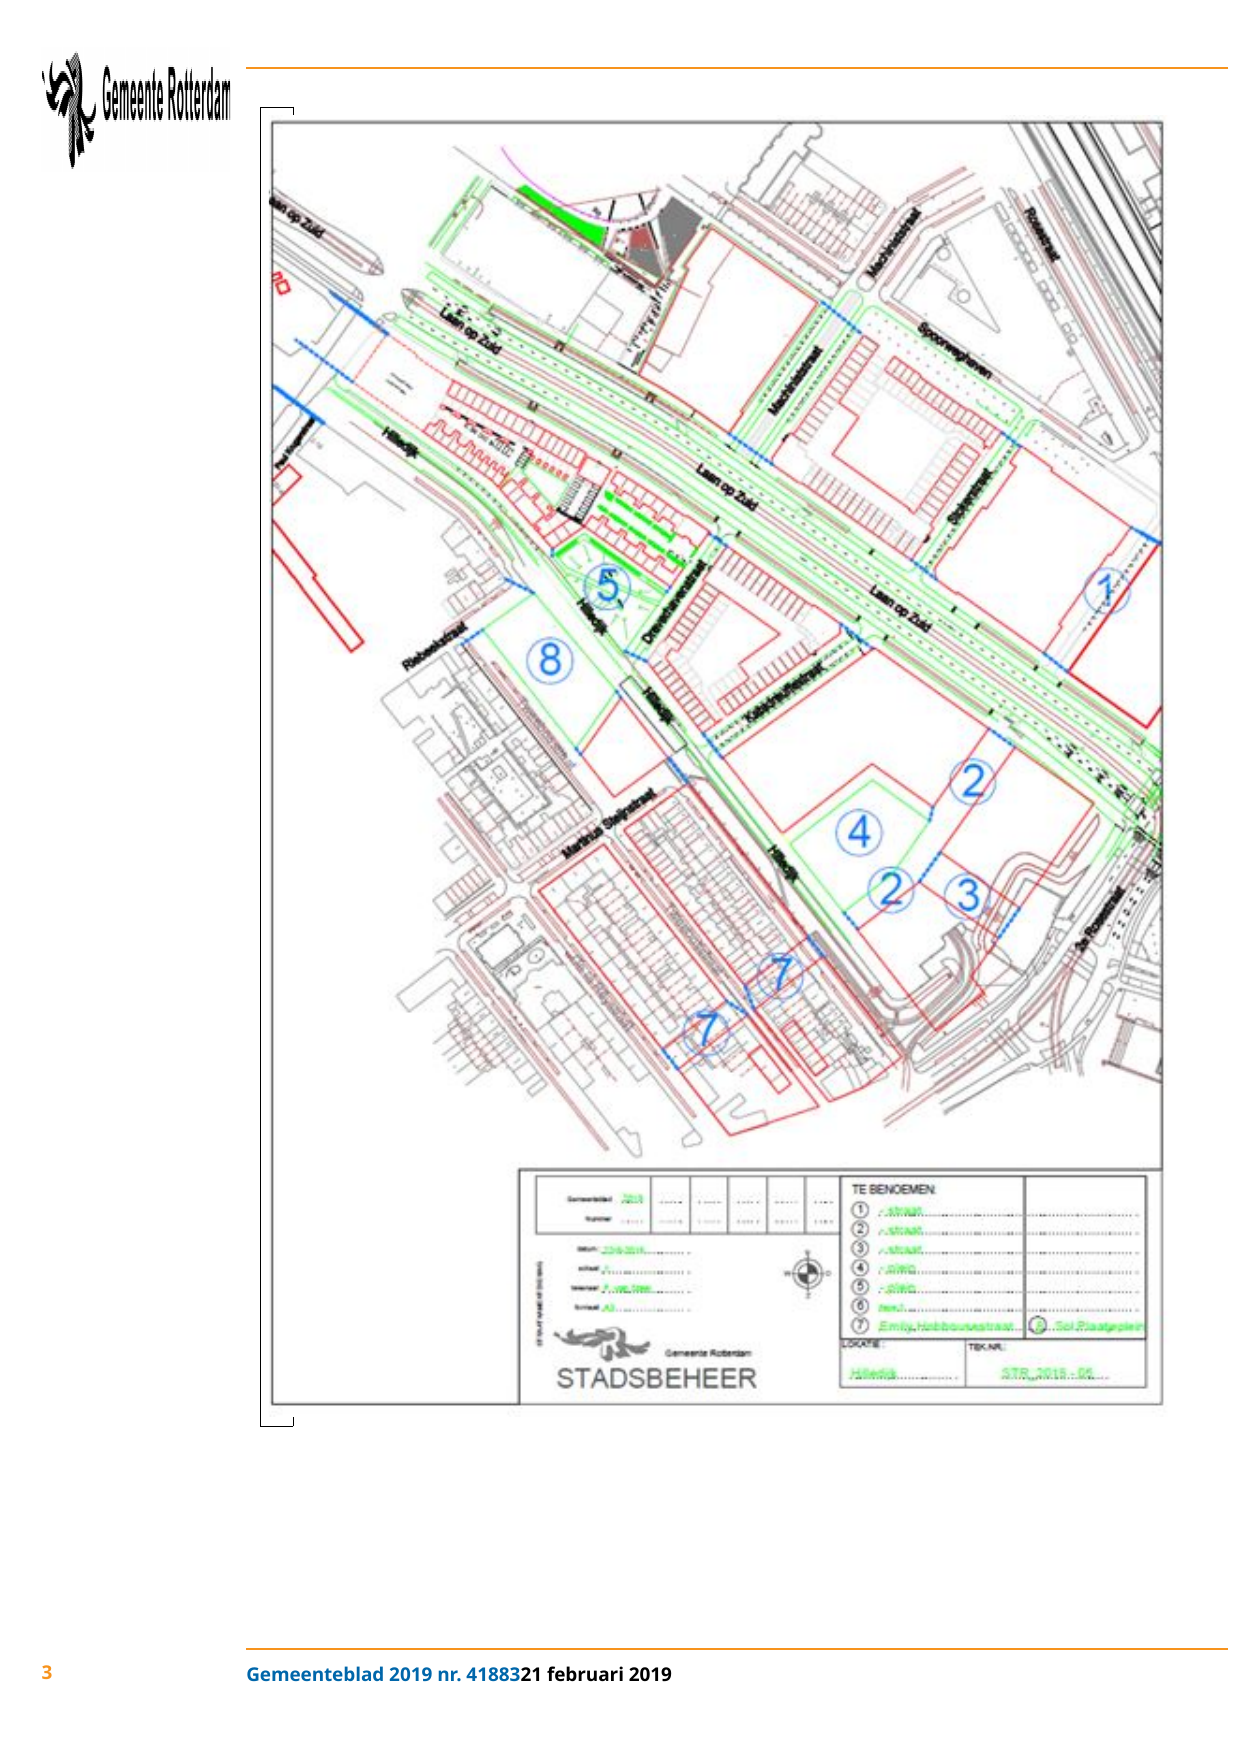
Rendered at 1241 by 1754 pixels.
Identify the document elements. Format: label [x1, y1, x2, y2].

picture [41, 47, 231, 172]
picture [268, 115, 1173, 1417]
